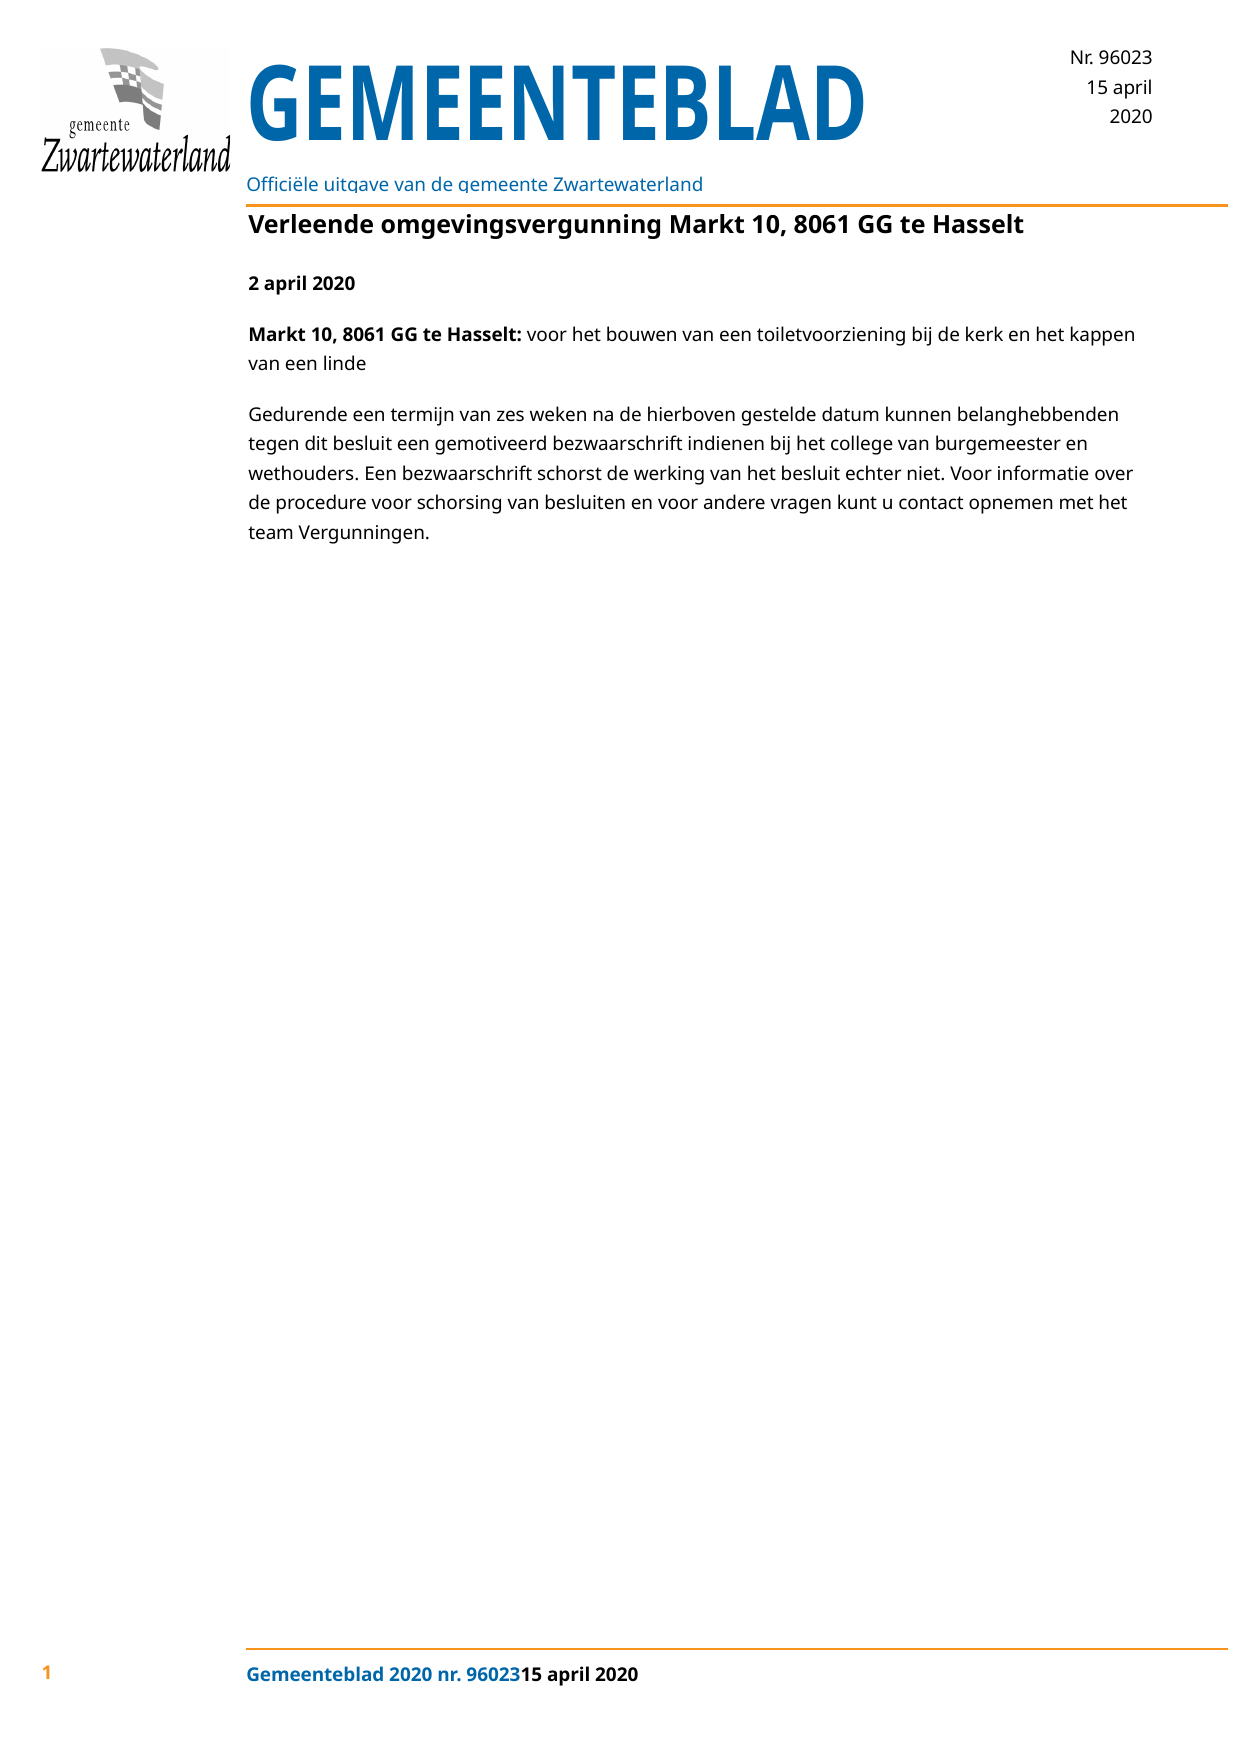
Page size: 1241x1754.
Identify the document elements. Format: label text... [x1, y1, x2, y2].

picture [41, 47, 231, 172]
text Markt 10, 8061 GG te Hasselt: voor het bouwen van een toiletvoorziening bij de kerk en het kappen van een linde [248, 321, 1152, 376]
text 2 april 2020 [248, 270, 1152, 296]
text Verleende omgevingsvergunning Markt 10, 8061 GG te Hasselt [248, 207, 1152, 241]
text Gedurende een termijn van zes weken na de hierboven gestelde datum kunnen belanghebbenden tegen dit besluit een gemotiveerd bezwaarschrift indienen bij het college van burgemeester en wethouders. Een bezwaarschrift schorst de werking van het besluit echter niet. Voor informatie over de procedure voor schorsing van besluiten en voor andere vragen kunt u contact opnemen met het team Vergunningen. [248, 401, 1152, 545]
